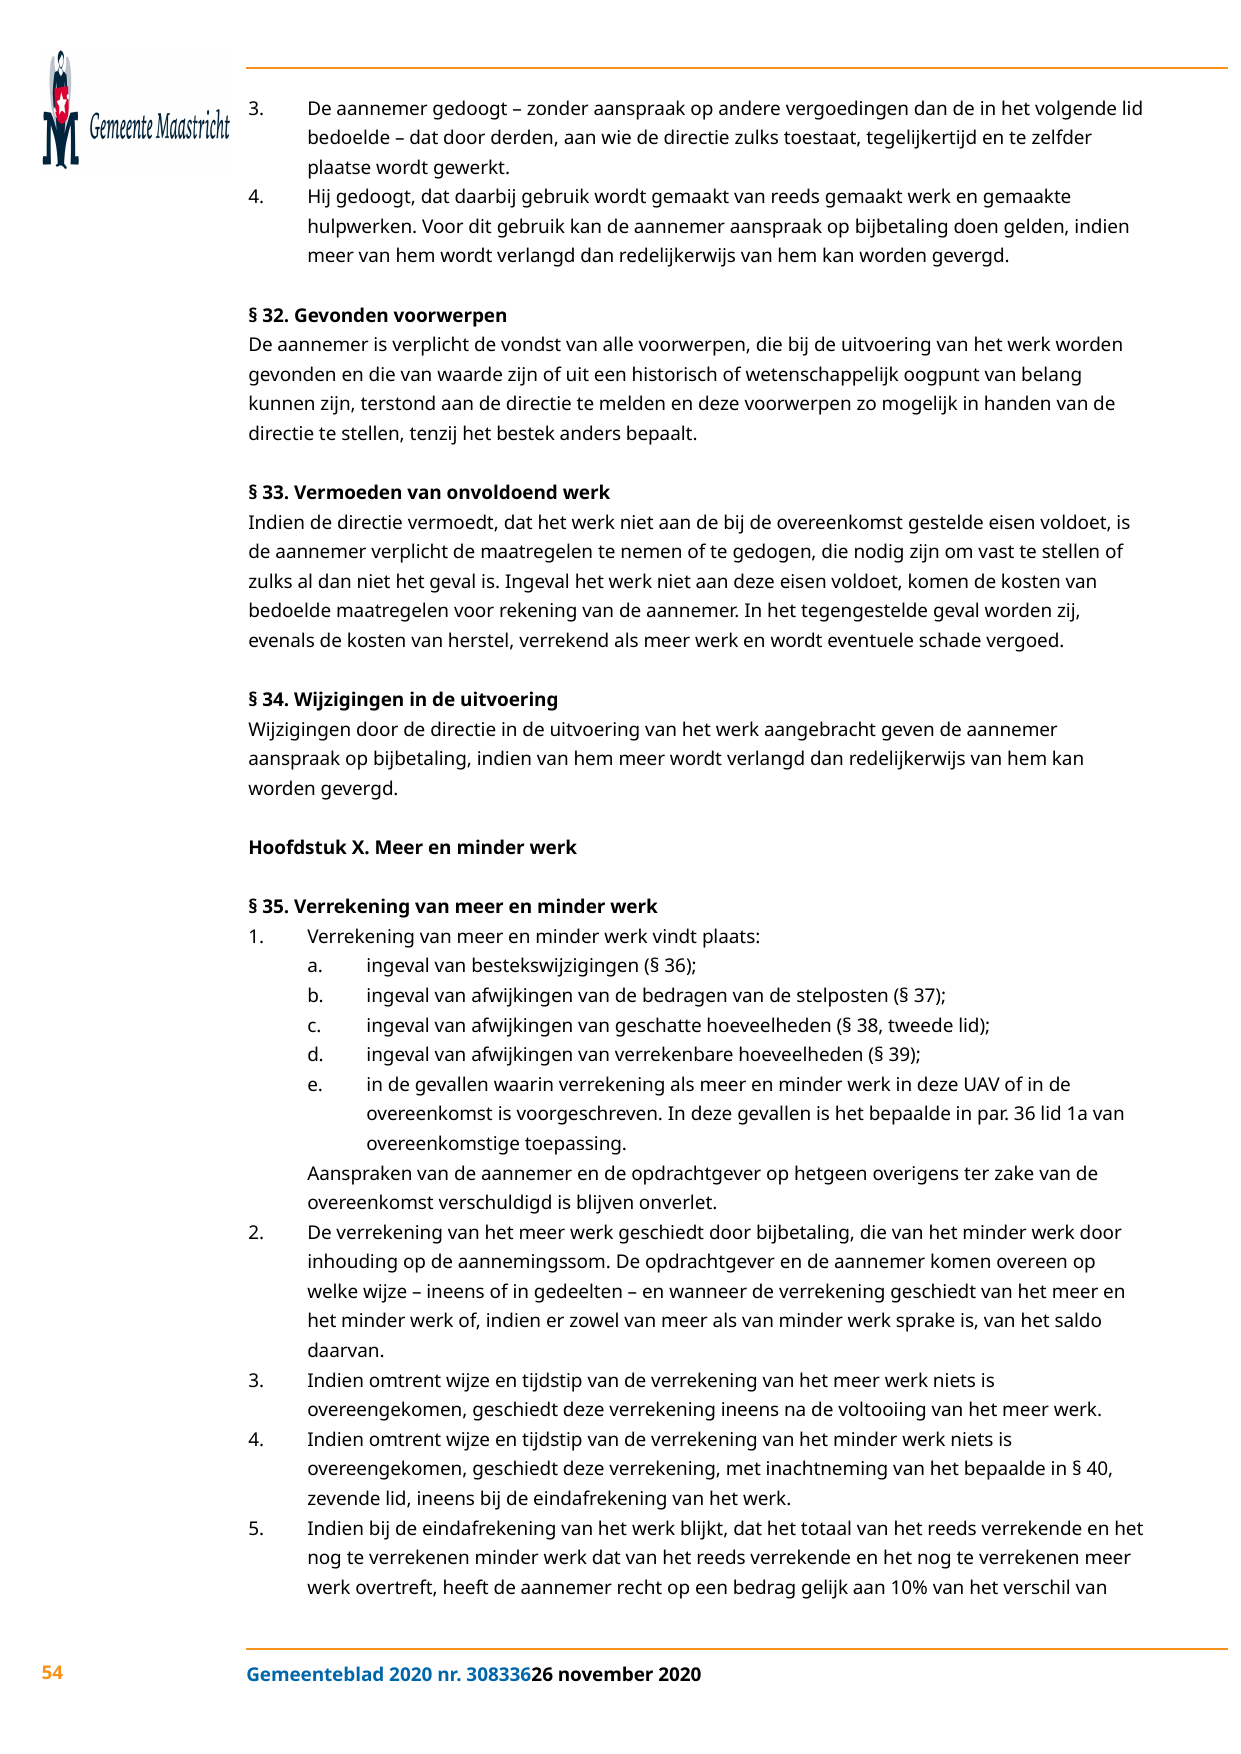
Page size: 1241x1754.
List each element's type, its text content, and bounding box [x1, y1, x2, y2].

list Indien omtrent wijze en tijdstip van de verrekening van het meer werk niets is overeengekomen, geschiedt deze verrekening ineens na de voltooiing van het meer werk. [248, 1367, 1152, 1422]
list De verrekening van het meer werk geschiedt door bijbetaling, die van het minder werk door inhouding op de aannemingssom. De opdrachtgever en de aannemer komen overeen op welke wijze – ineens of in gedeelten – en wanneer de verrekening geschiedt van het meer en het minder werk of, indien er zowel van meer als van minder werk sprake is, van het saldo daarvan. [248, 1219, 1152, 1363]
list Hij gedoogt, dat daarbij gebruik wordt gemaakt van reeds gemaakt werk en gemaakte hulpwerken. Voor dit gebruik kan de aannemer aanspraak op bijbetaling doen gelden, indien meer van hem wordt verlangd dan redelijkerwijs van hem kan worden gevergd. [248, 183, 1152, 268]
list De aannemer gedoogt – zonder aanspraak op andere vergoedingen dan de in het volgende lid bedoelde – dat door derden, aan wie de directie zulks toestaat, tegelijkertijd en te zelfder plaatse wordt gewerkt. [248, 95, 1152, 180]
list Indien bij de eindafrekening van het werk blijkt, dat het totaal van het reeds verrekende en het nog te verrekenen minder werk dat van het reeds verrekende en het nog te verrekenen meer werk overtreft, heeft de aannemer recht op een bedrag gelijk aan 10% van het verschil van [248, 1515, 1152, 1600]
picture [41, 47, 231, 172]
text § 33. Vermoeden van onvoldoend werk [248, 479, 1152, 505]
text § 32. Gevonden voorwerpen [248, 302, 1152, 328]
text § 35. Verrekening van meer en minder werk [248, 893, 1152, 919]
text Hoofdstuk X. Meer en minder werk [248, 834, 1152, 860]
list Aanspraken van de aannemer en de opdrachtgever op hetgeen overigens ter zake van de overeenkomst verschuldigd is blijven onverlet. [248, 1160, 1152, 1215]
list in de gevallen waarin verrekening als meer en minder werk in deze UAV of in de overeenkomst is voorgeschreven. In deze gevallen is het bepaalde in par. 36 lid 1a van overeenkomstige toepassing. [307, 1071, 1152, 1156]
list Indien omtrent wijze en tijdstip van de verrekening van het minder werk niets is overeengekomen, geschiedt deze verrekening, met inachtneming van het bepaalde in § 40, zevende lid, ineens bij de eindafrekening van het werk. [248, 1426, 1152, 1511]
list Verrekening van meer en minder werk vindt plaats: [248, 923, 1152, 949]
list ingeval van afwijkingen van verrekenbare hoeveelheden (§ 39); [307, 1041, 1152, 1067]
text § 34. Wijzigingen in de uitvoering [248, 686, 1152, 712]
list ingeval van bestekswijzigingen (§ 36); [307, 953, 1152, 978]
text De aannemer is verplicht de vondst van alle voorwerpen, die bij de uitvoering van het werk worden gevonden en die van waarde zijn of uit een historisch of wetenschappelijk oogpunt van belang kunnen zijn, terstond aan de directie te melden en deze voorwerpen zo mogelijk in handen van de directie te stellen, tenzij het bestek anders bepaalt. [248, 331, 1152, 446]
text Wijzigingen door de directie in de uitvoering van het werk aangebracht geven de aannemer aanspraak op bijbetaling, indien van hem meer wordt verlangd dan redelijkerwijs van hem kan worden gevergd. [248, 716, 1152, 801]
list ingeval van afwijkingen van geschatte hoeveelheden (§ 38, tweede lid); [307, 1012, 1152, 1038]
list ingeval van afwijkingen van de bedragen van de stelposten (§ 37); [307, 982, 1152, 1008]
text Indien de directie vermoedt, dat het werk niet aan de bij de overeenkomst gestelde eisen voldoet, is de aannemer verplicht de maatregelen te nemen of te gedogen, die nodig zijn om vast te stellen of zulks al dan niet het geval is. Ingeval het werk niet aan deze eisen voldoet, komen de kosten van bedoelde maatregelen voor rekening van de aannemer. In het tegengestelde geval worden zij, evenals de kosten van herstel, verrekend als meer werk en wordt eventuele schade vergoed. [248, 509, 1152, 653]
